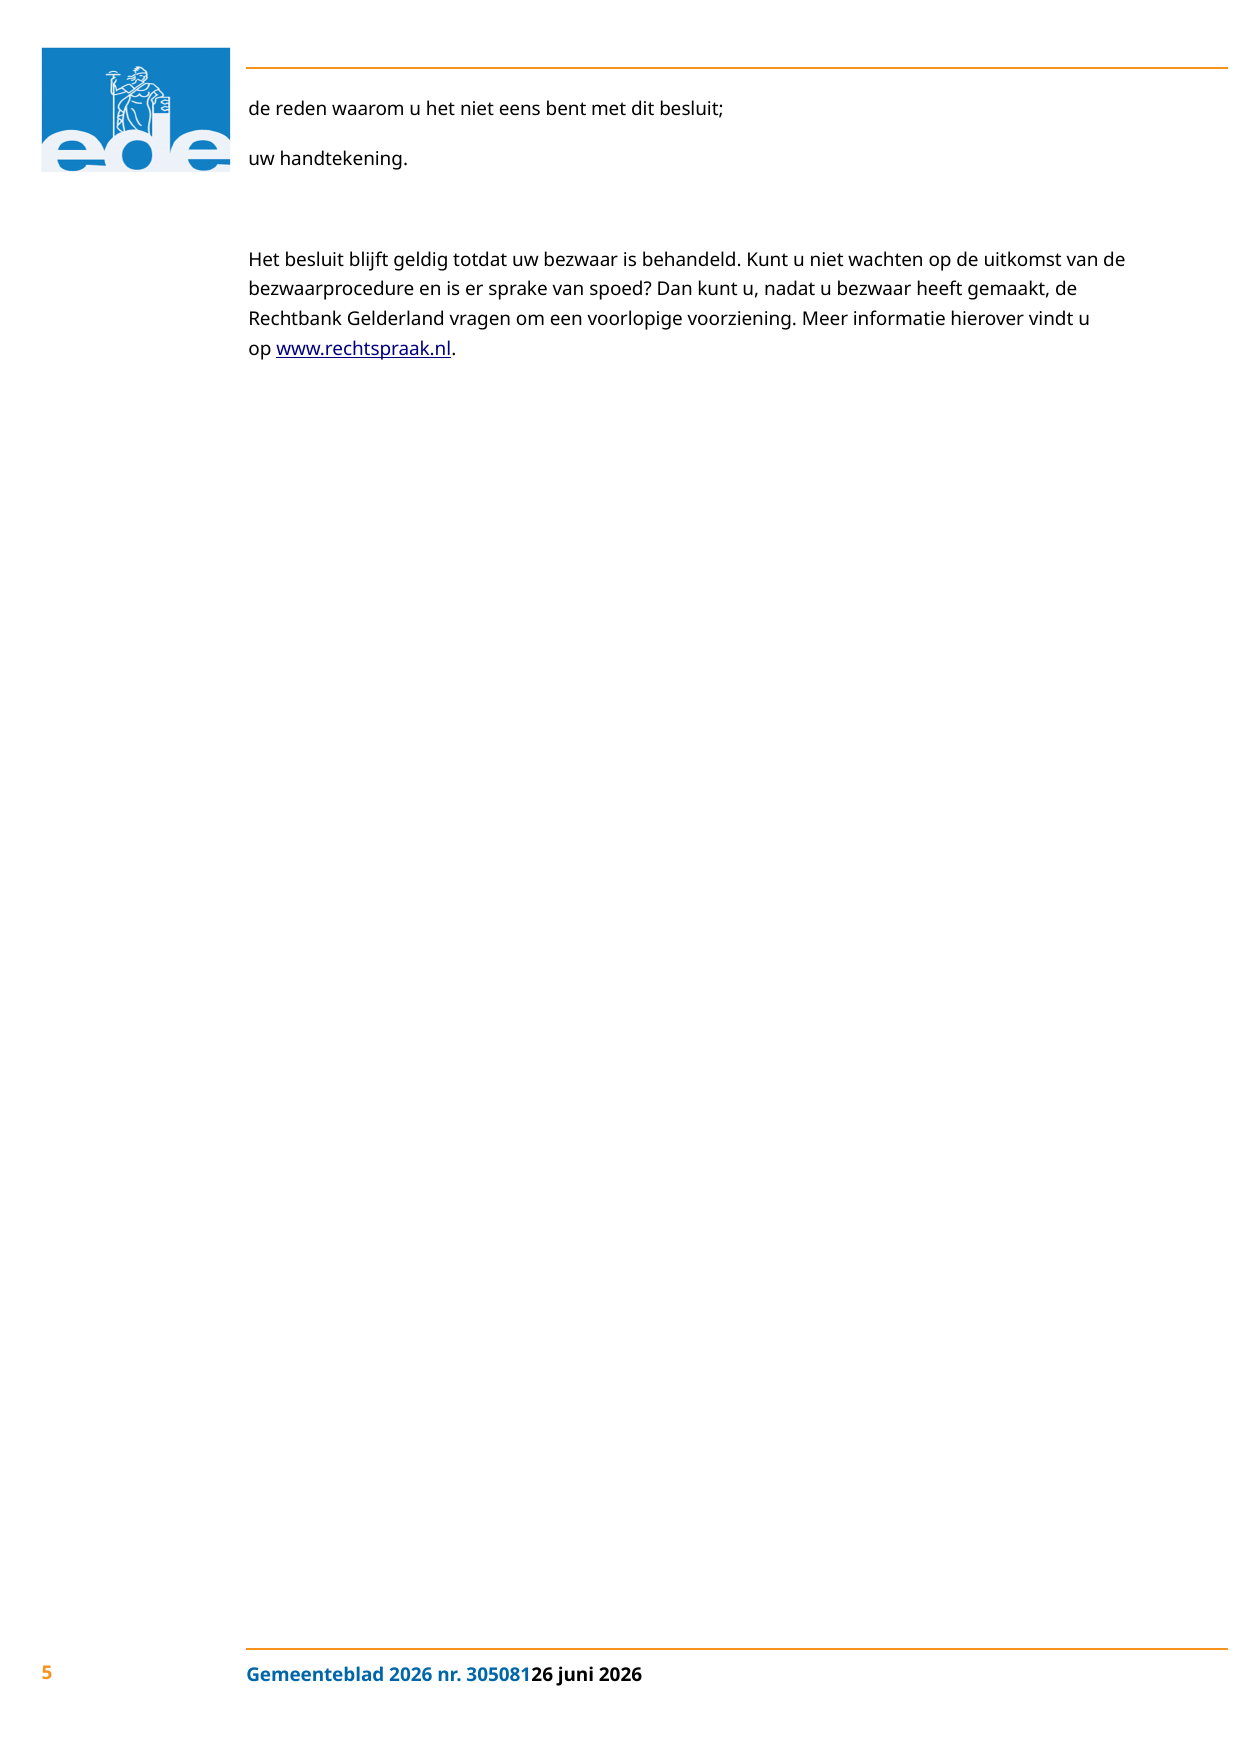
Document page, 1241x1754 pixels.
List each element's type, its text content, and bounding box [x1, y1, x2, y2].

text Het besluit blijft geldig totdat uw bezwaar is behandeld. Kunt u niet wachten op de uitkomst van de bezwaarprocedure en is er sprake van spoed? Dan kunt u, nadat u bezwaar heeft gemaakt, de Rechtbank Gelderland vragen om een voorlopige voorziening. Meer informatie hierover vindt u op www.rechtspraak.nl. [248, 246, 1152, 361]
text uw handtekening. [248, 145, 1152, 171]
picture [41, 47, 231, 172]
text de reden waarom u het niet eens bent met dit besluit; [248, 95, 1152, 121]
